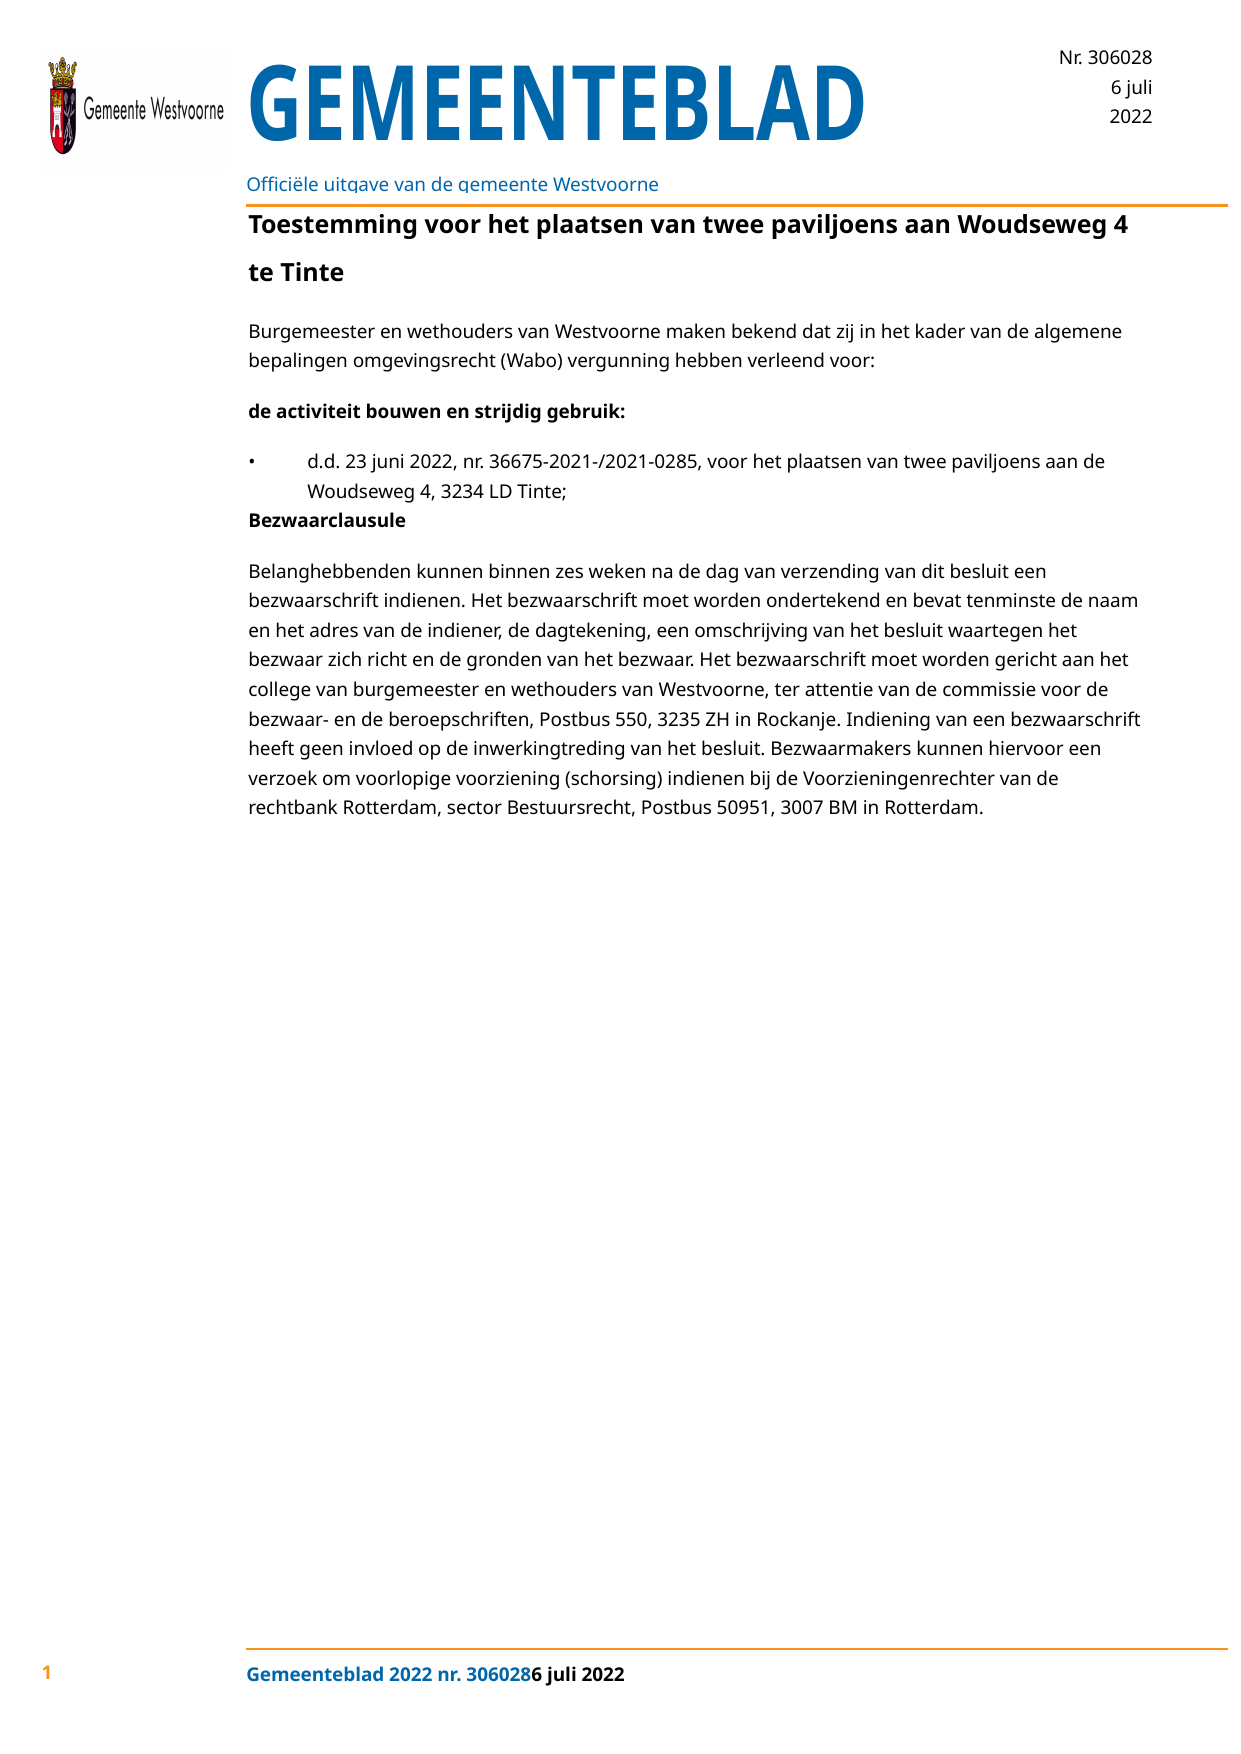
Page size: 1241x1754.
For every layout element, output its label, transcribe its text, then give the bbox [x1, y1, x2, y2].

text Bezwaarclausule [248, 507, 1152, 533]
text Toestemming voor het plaatsen van twee paviljoens aan Woudseweg 4 te Tinte [248, 207, 1152, 288]
text Burgemeester en wethouders van Westvoorne maken bekend dat zij in het kader van de algemene bepalingen omgevingsrecht (Wabo) vergunning hebben verleend voor: [248, 318, 1152, 373]
picture [41, 47, 231, 172]
text de activiteit bouwen en strijdig gebruik: [248, 398, 1152, 424]
text Belanghebbenden kunnen binnen zes weken na de dag van verzending van dit besluit een bezwaarschrift indienen. Het bezwaarschrift moet worden ondertekend en bevat tenminste de naam en het adres van de indiener, de dagtekening, een omschrijving van het besluit waartegen het bezwaar zich richt en de gronden van het bezwaar. Het bezwaarschrift moet worden gericht aan het college van burgemeester en wethouders van Westvoorne, ter attentie van de commissie voor de bezwaar- en de beroepschriften, Postbus 550, 3235 ZH in Rockanje. Indiening van een bezwaarschrift heeft geen invloed op de inwerkingtreding van het besluit. Bezwaarmakers kunnen hiervoor een verzoek om voorlopige voorziening (schorsing) indienen bij de Voorzieningenrechter van de rechtbank Rotterdam, sector Bestuursrecht, Postbus 50951, 3007 BM in Rotterdam. [248, 558, 1152, 820]
list d.d. 23 juni 2022, nr. 36675-2021-/2021-0285, voor het plaatsen van twee paviljoens aan de Woudseweg 4, 3234 LD Tinte; [248, 448, 1152, 504]
